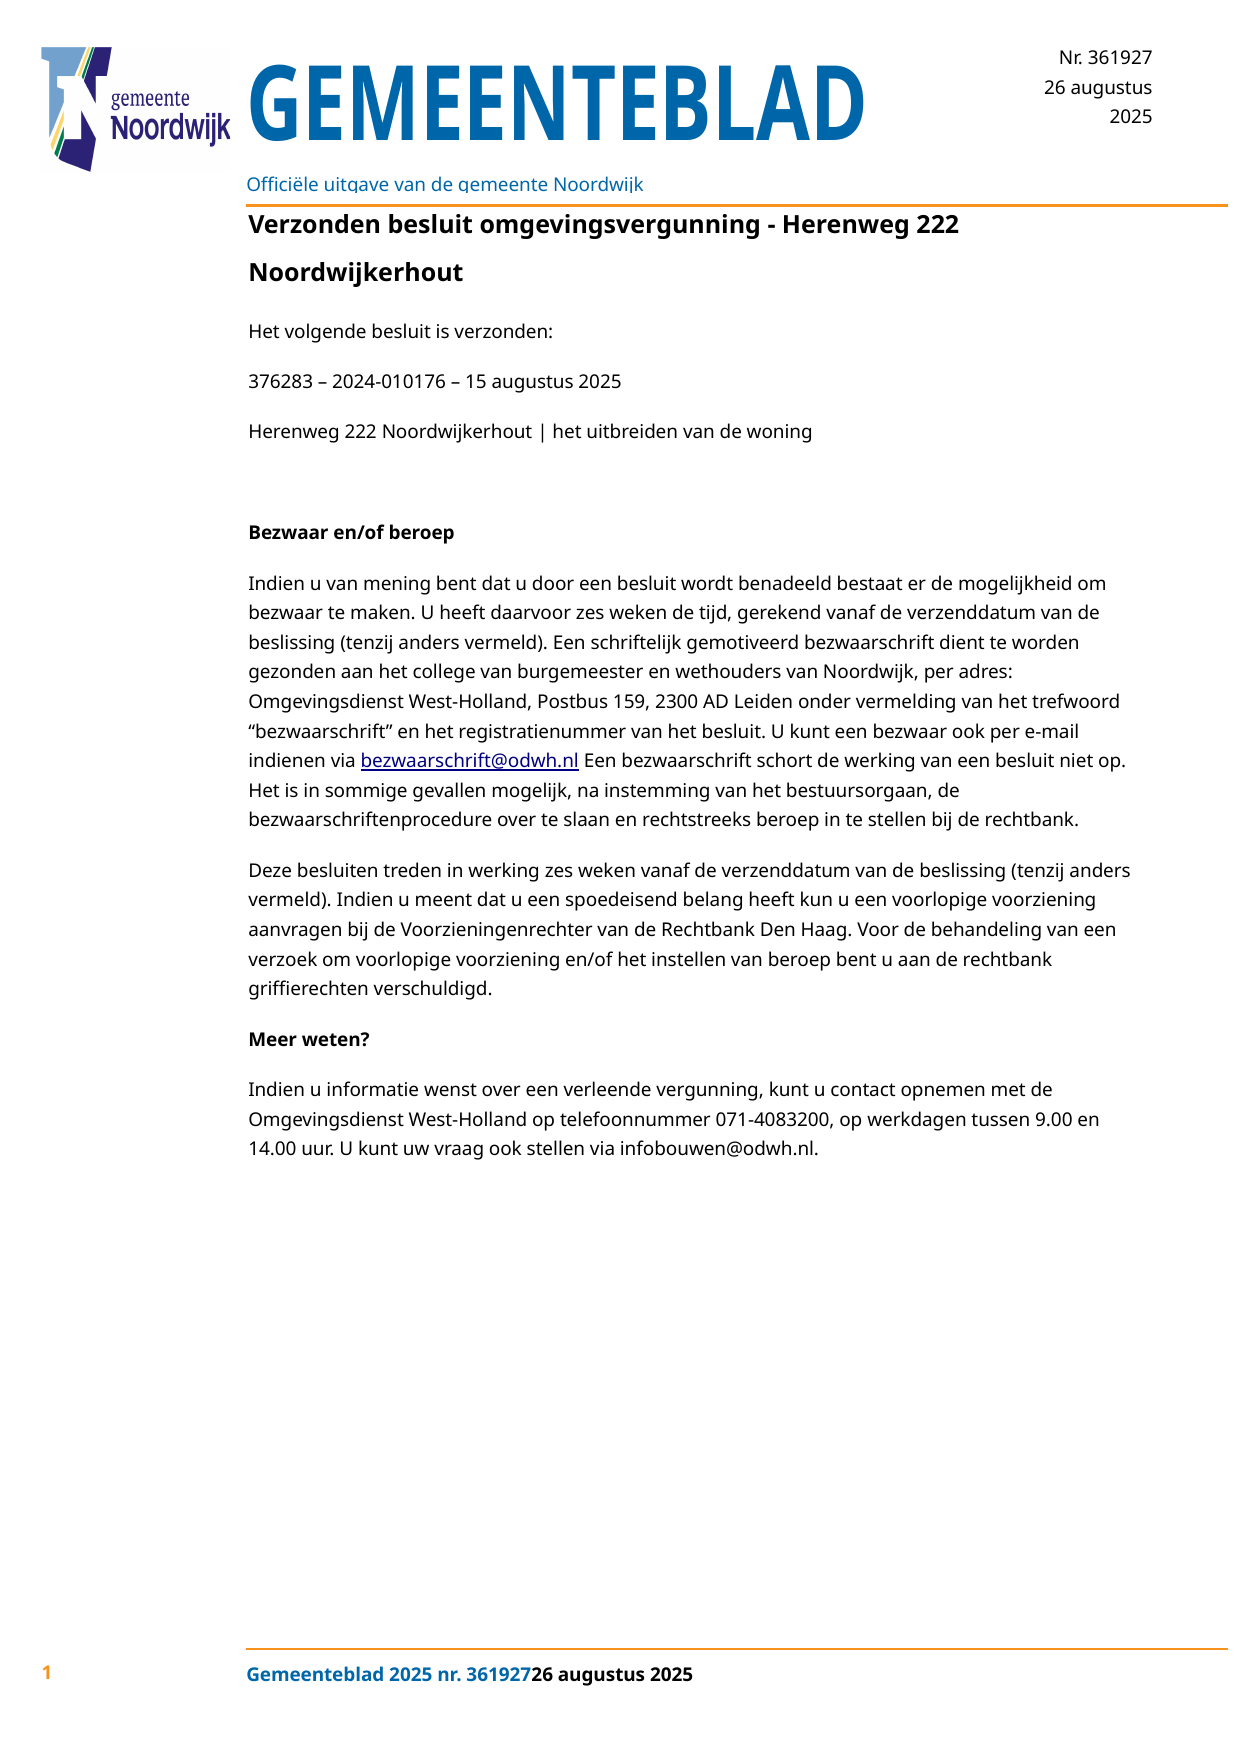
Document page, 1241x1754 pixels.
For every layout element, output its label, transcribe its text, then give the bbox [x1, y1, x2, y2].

text Het volgende besluit is verzonden: [248, 318, 1152, 344]
text Herenweg 222 Noordwijkerhout | het uitbreiden van de woning [248, 419, 1152, 444]
text 376283 – 2024-010176 – 15 augustus 2025 [248, 368, 1152, 394]
text Verzonden besluit omgevingsvergunning - Herenweg 222 Noordwijkerhout [248, 207, 1152, 288]
picture [41, 47, 231, 172]
text Meer weten? [248, 1026, 1152, 1052]
text Deze besluiten treden in werking zes weken vanaf de verzenddatum van de beslissing (tenzij anders vermeld). Indien u meent dat u een spoedeisend belang heeft kun u een voorlopige voorziening aanvragen bij de Voorzieningenrechter van de Rechtbank Den Haag. Voor de behandeling van een verzoek om voorlopige voorziening en/of het instellen van beroep bent u aan de rechtbank griffierechten verschuldigd. [248, 857, 1152, 1001]
text Indien u van mening bent dat u door een besluit wordt benadeeld bestaat er de mogelijkheid om bezwaar te maken. U heeft daarvoor zes weken de tijd, gerekend vanaf de verzenddatum van de beslissing (tenzij anders vermeld). Een schriftelijk gemotiveerd bezwaarschrift dient te worden gezonden aan het college van burgemeester en wethouders van Noordwijk, per adres: Omgevingsdienst West-Holland, Postbus 159, 2300 AD Leiden onder vermelding van het trefwoord “bezwaarschrift” en het registratienummer van het besluit. U kunt een bezwaar ook per e-mail indienen via bezwaarschrift@odwh.nl Een bezwaarschrift schort de werking van een besluit niet op. Het is in sommige gevallen mogelijk, na instemming van het bestuursorgaan, de bezwaarschriftenprocedure over te slaan en rechtstreeks beroep in te stellen bij de rechtbank. [248, 570, 1152, 832]
text Indien u informatie wenst over een verleende vergunning, kunt u contact opnemen met de Omgevingsdienst West-Holland op telefoonnummer 071-4083200, op werkdagen tussen 9.00 en 14.00 uur. U kunt uw vraag ook stellen via infobouwen@odwh.nl. [248, 1076, 1152, 1161]
text Bezwaar en/of beroep [248, 519, 1152, 545]
